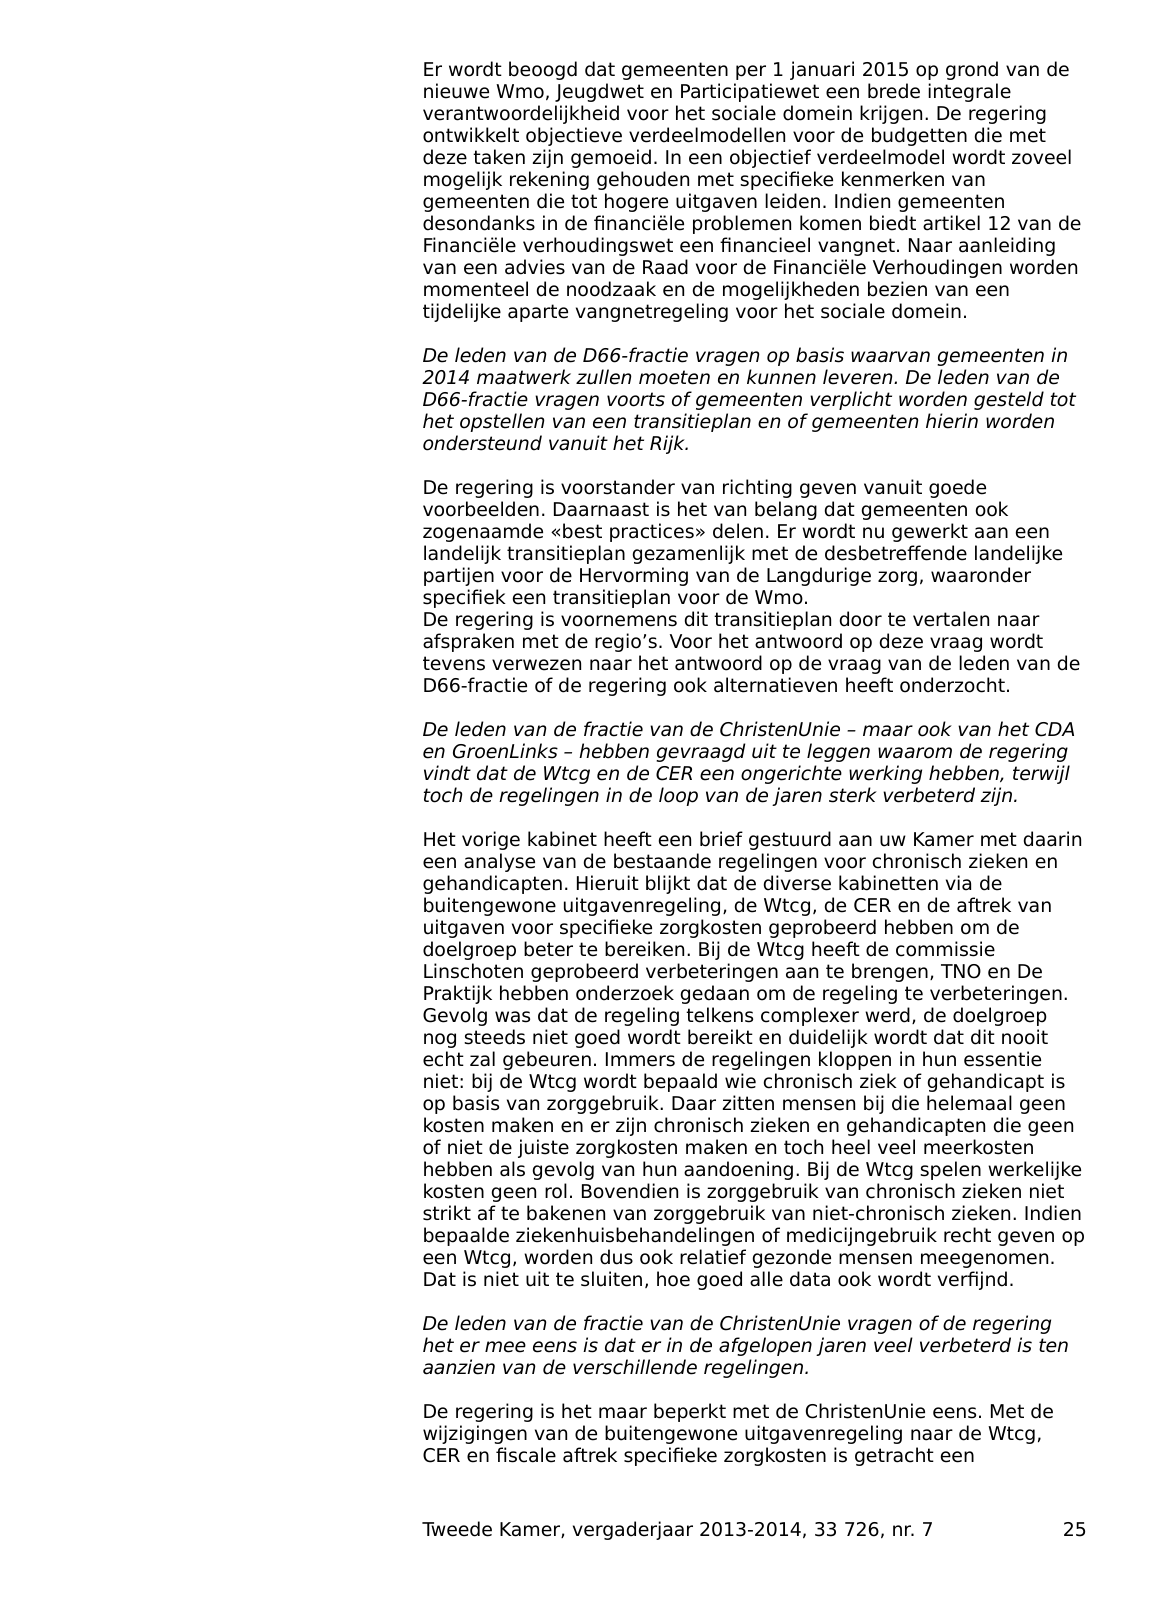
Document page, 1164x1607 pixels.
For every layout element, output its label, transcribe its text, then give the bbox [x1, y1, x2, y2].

text Er wordt beoogd dat gemeenten per 1 januari 2015 op grond van de nieuwe Wmo, Jeugdwet en Participatiewet een brede integrale verantwoordelijkheid voor het sociale domein krijgen. De regering ontwikkelt objectieve verdeelmodellen voor de budgetten die met deze taken zijn gemoeid. In een objectief verdeelmodel wordt zoveel mogelijk rekening gehouden met specifieke kenmerken van gemeenten die tot hogere uitgaven leiden. Indien gemeenten desondanks in de financiële problemen komen biedt artikel 12 van de Financiële verhoudingswet een financieel vangnet. Naar aanleiding van een advies van de Raad voor de Financiële Verhoudingen worden momenteel de noodzaak en de mogelijkheden bezien van een tijdelijke aparte vangnetregeling voor het sociale domein. [422, 59, 1087, 323]
text De regering is voornemens dit transitieplan door te vertalen naar afspraken met de regio’s. Voor het antwoord op deze vraag wordt tevens verwezen naar het antwoord op de vraag van de leden van de D66-fractie of de regering ook alternatieven heeft onderzocht. [422, 609, 1087, 697]
text De regering is voorstander van richting geven vanuit goede voorbeelden. Daarnaast is het van belang dat gemeenten ook zogenaamde «best practices» delen. Er wordt nu gewerkt aan een landelijk transitieplan gezamenlijk met de desbetreffende landelijke partijen voor de Hervorming van de Langdurige zorg, waaronder specifiek een transitieplan voor de Wmo. [422, 477, 1087, 609]
text Het vorige kabinet heeft een brief gestuurd aan uw Kamer met daarin een analyse van de bestaande regelingen voor chronisch zieken en gehandicapten. Hieruit blijkt dat de diverse kabinetten via de buitengewone uitgavenregeling, de Wtcg, de CER en de aftrek van uitgaven voor specifieke zorgkosten geprobeerd hebben om de doelgroep beter te bereiken. Bij de Wtcg heeft de commissie Linschoten geprobeerd verbeteringen aan te brengen, TNO en De Praktijk hebben onderzoek gedaan om de regeling te verbeteringen. Gevolg was dat de regeling telkens complexer werd, de doelgroep nog steeds niet goed wordt bereikt en duidelijk wordt dat dit nooit echt zal gebeuren. Immers de regelingen kloppen in hun essentie niet: bij de Wtcg wordt bepaald wie chronisch ziek of gehandicapt is op basis van zorggebruik. Daar zitten mensen bij die helemaal geen kosten maken en er zijn chronisch zieken en gehandicapten die geen of niet de juiste zorgkosten maken en toch heel veel meerkosten hebben als gevolg van hun aandoening. Bij de Wtcg spelen werkelijke kosten geen rol. Bovendien is zorggebruik van chronisch zieken niet strikt af te bakenen van zorggebruik van niet-chronisch zieken. Indien bepaalde ziekenhuisbehandelingen of medicijngebruik recht geven op een Wtcg, worden dus ook relatief gezonde mensen meegenomen. Dat is niet uit te sluiten, hoe goed alle data ook wordt verfijnd. [422, 829, 1087, 1291]
text De leden van de fractie van de ChristenUnie vragen of de regering het er mee eens is dat er in de afgelopen jaren veel verbeterd is ten aanzien van de verschillende regelingen. [422, 1313, 1087, 1379]
text De leden van de D66-fractie vragen op basis waarvan gemeenten in 2014 maatwerk zullen moeten en kunnen leveren. De leden van de D66-fractie vragen voorts of gemeenten verplicht worden gesteld tot het opstellen van een transitieplan en of gemeenten hierin worden ondersteund vanuit het Rijk. [422, 345, 1087, 455]
text De regering is het maar beperkt met de ChristenUnie eens. Met de wijzigingen van de buitengewone uitgavenregeling naar de Wtcg, CER en fiscale aftrek specifieke zorgkosten is getracht een [422, 1401, 1087, 1467]
text De leden van de fractie van de ChristenUnie – maar ook van het CDA en GroenLinks – hebben gevraagd uit te leggen waarom de regering vindt dat de Wtcg en de CER een ongerichte werking hebben, terwijl toch de regelingen in de loop van de jaren sterk verbeterd zijn. [422, 719, 1087, 807]
